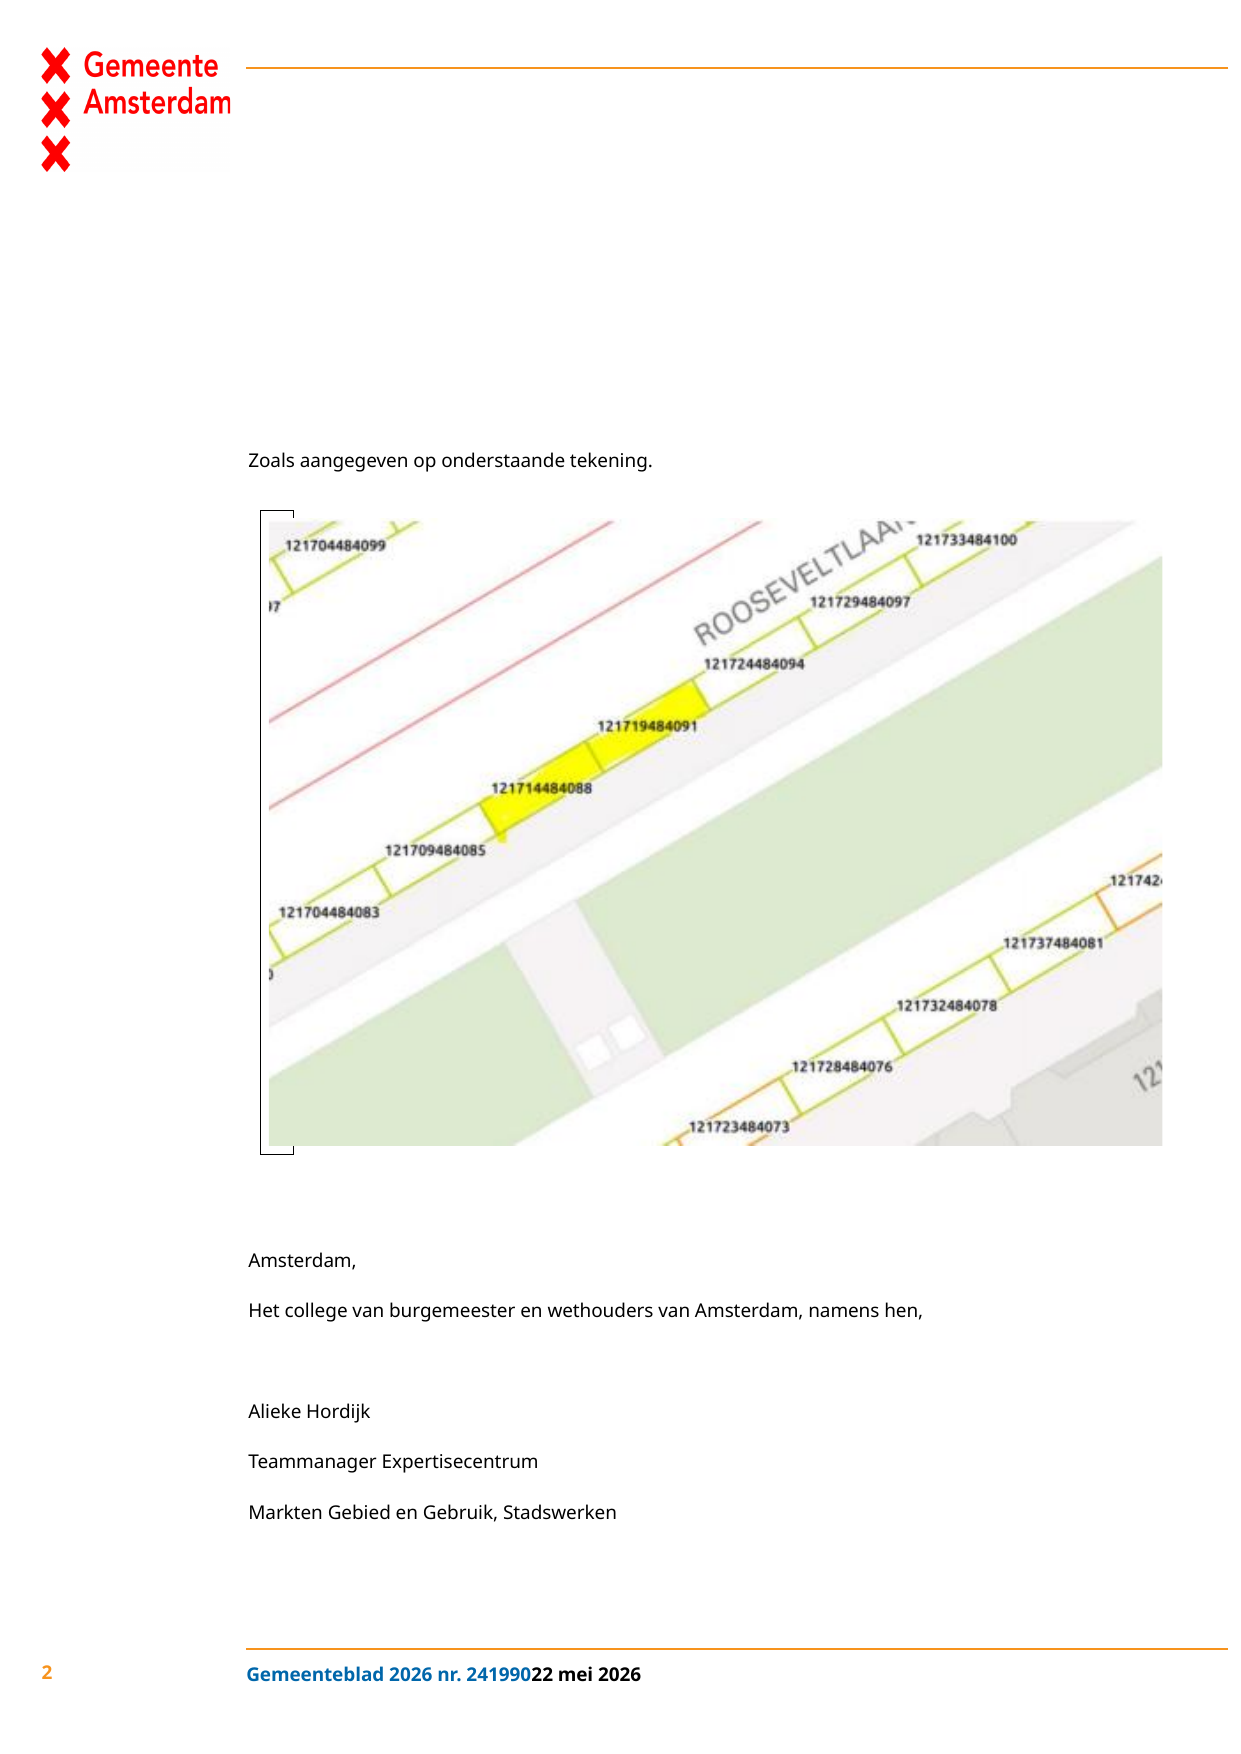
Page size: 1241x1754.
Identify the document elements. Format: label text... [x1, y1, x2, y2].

text Het college van burgemeester en wethouders van Amsterdam, namens hen, [248, 1297, 1152, 1323]
text Zoals aangegeven op onderstaande tekening. [248, 448, 1152, 473]
text Teammanager Expertisecentrum [248, 1449, 1152, 1474]
picture [41, 47, 231, 172]
picture [268, 518, 1163, 1146]
text Alieke Hordijk [248, 1398, 1152, 1424]
text Markten Gebied en Gebruik, Stadswerken [248, 1499, 1152, 1525]
text Amsterdam, [248, 1247, 1152, 1273]
